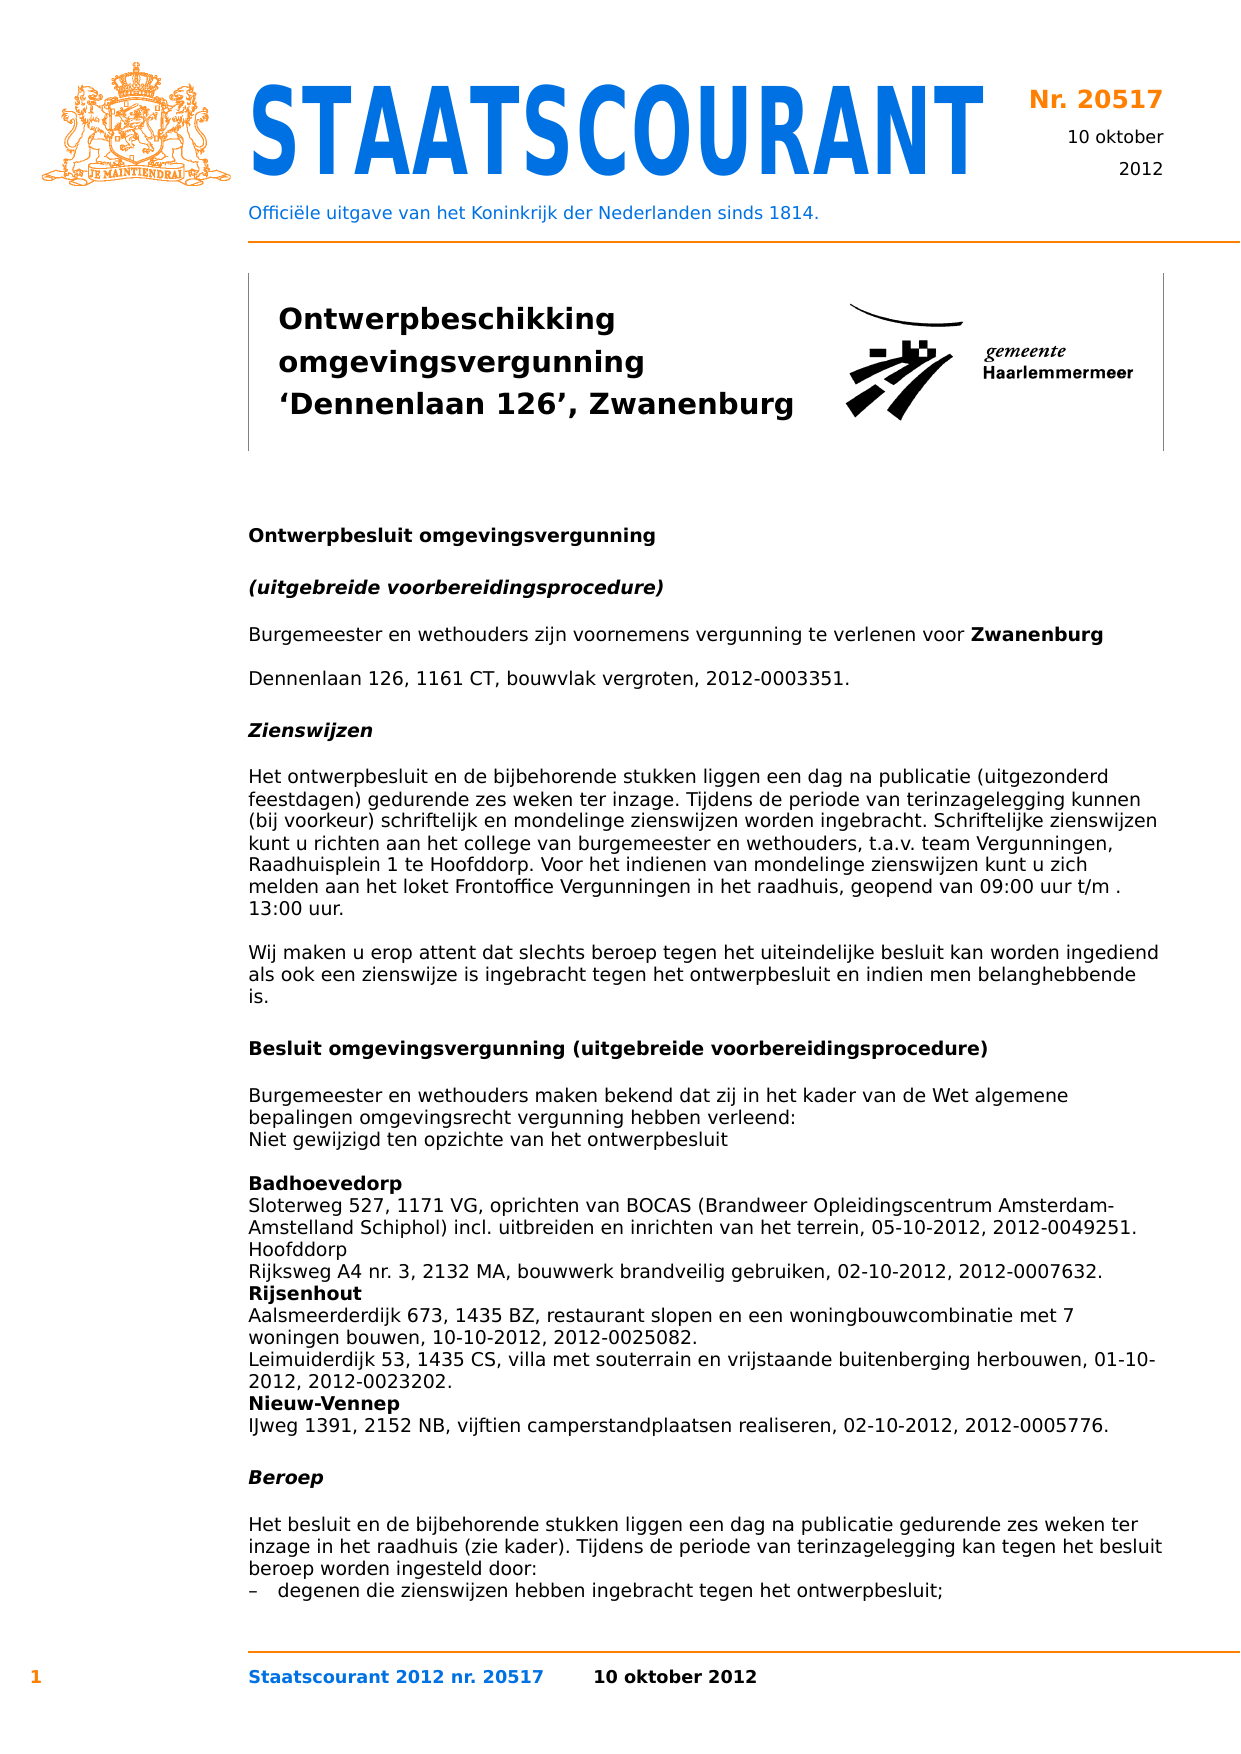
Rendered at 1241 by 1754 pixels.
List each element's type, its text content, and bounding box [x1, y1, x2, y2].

subtitle Besluit omgevingsvergunning (uitgebreide voorbereidingsprocedure) [248, 1038, 1163, 1060]
text Rijksweg A4 nr. 3, 2132 MA, bouwwerk brandveilig gebruiken, 02-10-2012, 2012-0007632. [248, 1261, 1163, 1283]
picture [844, 302, 1134, 421]
subtitle Beroep [248, 1467, 1163, 1489]
text Nieuw-Vennep [248, 1393, 1163, 1415]
subtitle Ontwerpbeschikking omgevingsvergunning ‘Dennenlaan 126’, Zwanenburg [249, 273, 1163, 451]
table_cell 2012 [998, 153, 1240, 203]
text IJweg 1391, 2152 NB, vijftien camperstandplaatsen realiseren, 02-10-2012, 2012-0005776. [248, 1415, 1163, 1437]
text Hoofddorp [248, 1239, 1163, 1261]
text Burgemeester en wethouders maken bekend dat zij in het kader van de Wet algemene bepalingen omgevingsrecht vergunning hebben verleend: [248, 1085, 1163, 1129]
text Aalsmeerderdijk 673, 1435 BZ, restaurant slopen en een woningbouwcombinatie met 7 woningen bouwen, 10-10-2012, 2012-0025082. [248, 1305, 1163, 1349]
subtitle Ontwerpbesluit omgevingsvergunning [248, 525, 1163, 547]
text Leimuiderdijk 53, 1435 CS, villa met souterrain en vrijstaande buitenberging herbouwen, 01-10-2012, 2012-0023202. [248, 1349, 1163, 1393]
subtitle (uitgebreide voorbereidingsprocedure) [248, 577, 1163, 599]
table_header STAATSCOURANT [248, 62, 998, 203]
table_header [25, 62, 248, 241]
text Het besluit en de bijbehorende stukken liggen een dag na publicatie gedurende zes weken ter inzage in het raadhuis (zie kader). Tijdens de periode van terinzagelegging kan tegen het besluit beroep worden ingesteld door: [248, 1514, 1163, 1579]
text Badhoevedorp [248, 1173, 1163, 1195]
text – degenen die zienswijzen hebben ingebracht tegen het ontwerpbesluit; [248, 1579, 1163, 1602]
table_header Nr. 20517 [998, 62, 1240, 121]
text Niet gewijzigd ten opzichte van het ontwerpbesluit [248, 1129, 1163, 1151]
text Burgemeester en wethouders zijn voornemens vergunning te verlenen voor Zwanenburg [248, 624, 1163, 646]
text Sloterweg 527, 1171 VG, oprichten van BOCAS (Brandweer Opleidingscentrum Amsterdam-Amstelland Schiphol) incl. uitbreiden en inrichten van het terrein, 05-10-2012, 2012-0049251. [248, 1195, 1163, 1239]
text Rijsenhout [248, 1283, 1163, 1305]
table_cell 10 oktober [998, 121, 1240, 153]
picture [41, 62, 231, 186]
text Het ontwerpbesluit en de bijbehorende stukken liggen een dag na publicatie (uitgezonderd feestdagen) gedurende zes weken ter inzage. Tijdens de periode van terinzagelegging kunnen (bij voorkeur) schriftelijk en mondelinge zienswijzen worden ingebracht. Schriftelijke zienswijzen kunt u richten aan het college van burgemeester en wethouders, t.a.v. team Vergunningen, Raadhuisplein 1 te Hoofddorp. Voor het indienen van mondelinge zienswijzen kunt u zich melden aan het loket Frontoffice Vergunningen in het raadhuis, geopend van 09:00 uur t/m . 13:00 uur. [248, 766, 1163, 920]
subtitle Zienswijzen [248, 719, 1163, 741]
table_cell Officiële uitgave van het Koninkrijk der Nederlanden sinds 1814. [248, 203, 1240, 241]
text Dennenlaan 126, 1161 CT, bouwvlak vergroten, 2012-0003351. [248, 667, 1163, 689]
text Wij maken u erop attent dat slechts beroep tegen het uiteindelijke besluit kan worden ingediend als ook een zienswijze is ingebracht tegen het ontwerpbesluit en indien men belanghebbende is. [248, 942, 1163, 1008]
